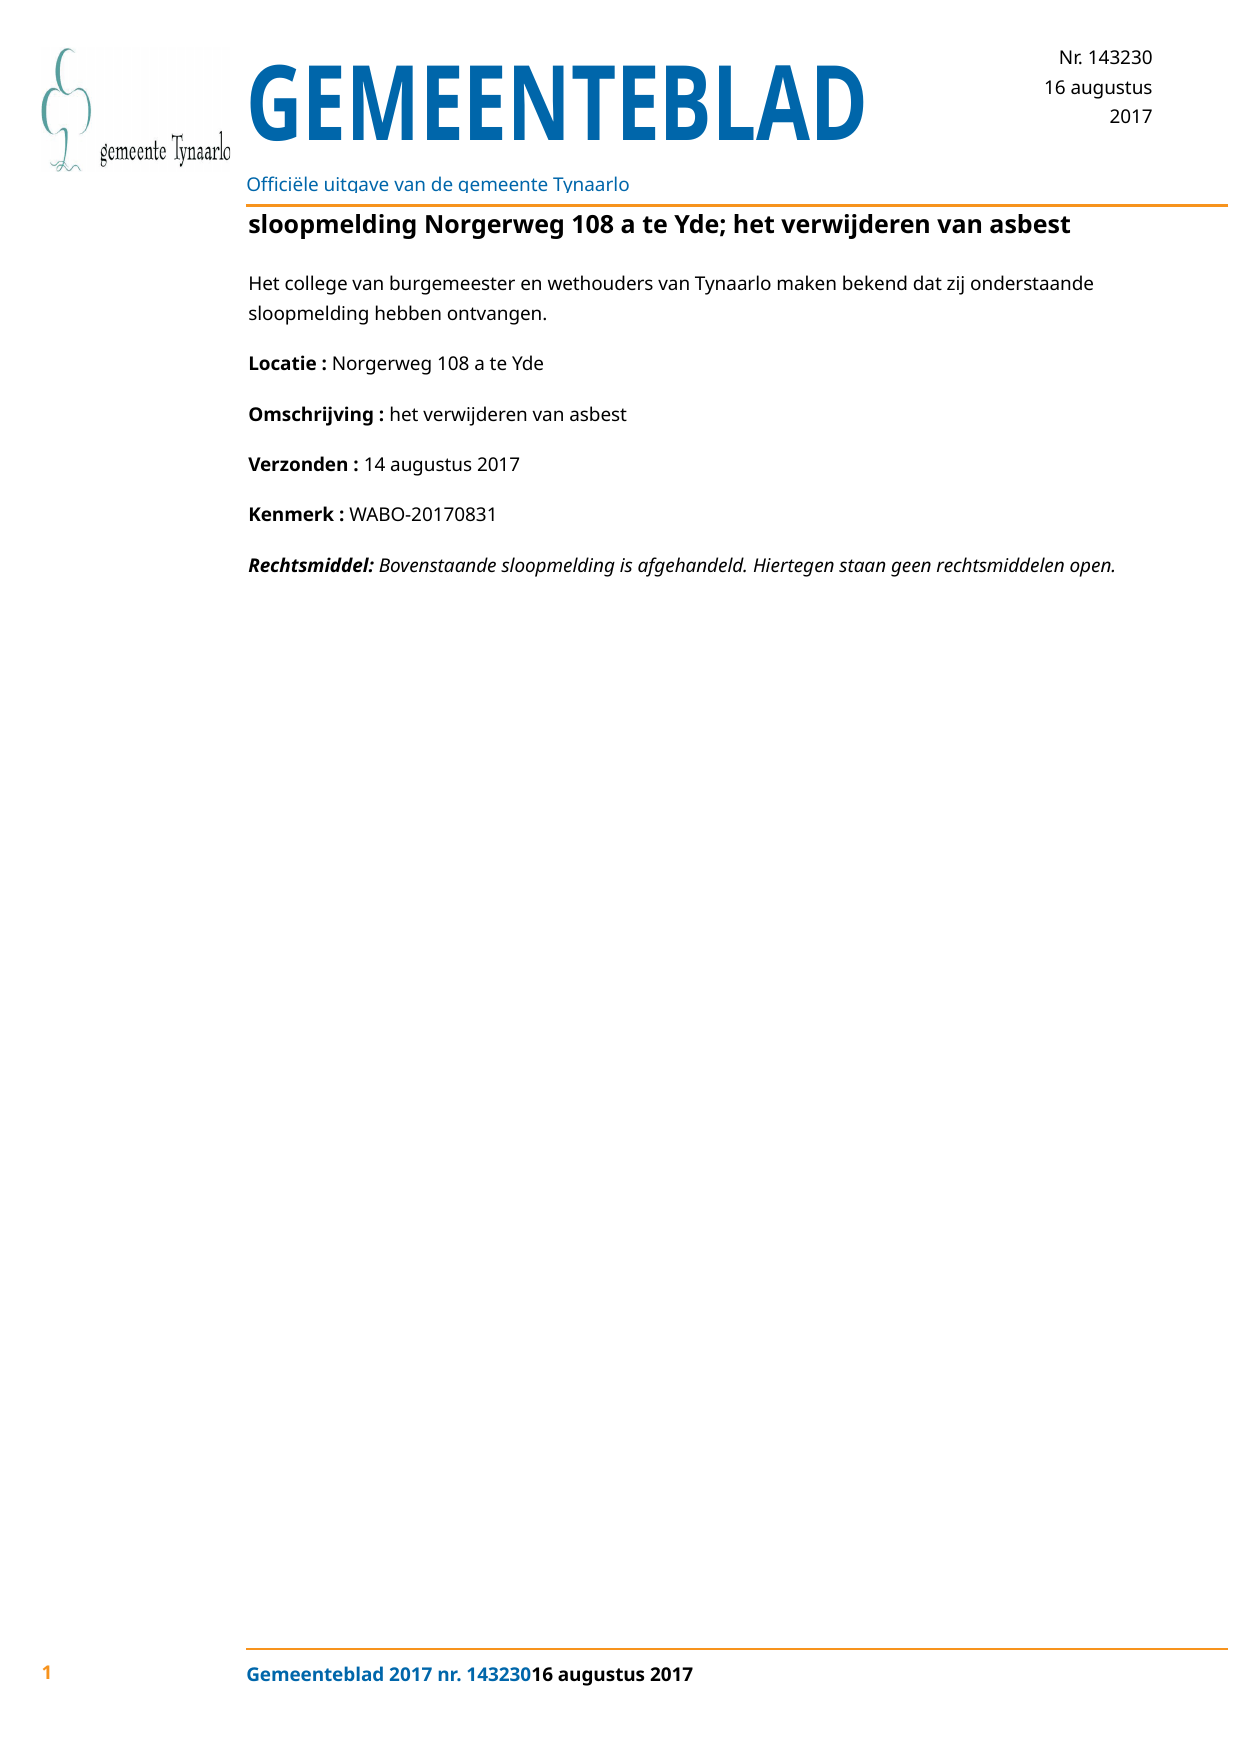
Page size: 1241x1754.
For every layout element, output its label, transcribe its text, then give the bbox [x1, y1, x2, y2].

text Locatie : Norgerweg 108 a te Yde [248, 350, 1152, 376]
text Omschrijving : het verwijderen van asbest [248, 401, 1152, 426]
text Het college van burgemeester en wethouders van Tynaarlo maken bekend dat zij onderstaande sloopmelding hebben ontvangen. [248, 270, 1152, 326]
text Verzonden : 14 augustus 2017 [248, 451, 1152, 477]
text Rechtsmiddel: Bovenstaande sloopmelding is afgehandeld. Hiertegen staan geen rechtsmiddelen open. [248, 552, 1152, 578]
text Kenmerk : WABO-20170831 [248, 502, 1152, 527]
picture [41, 47, 231, 172]
text sloopmelding Norgerweg 108 a te Yde; het verwijderen van asbest [248, 207, 1152, 241]
